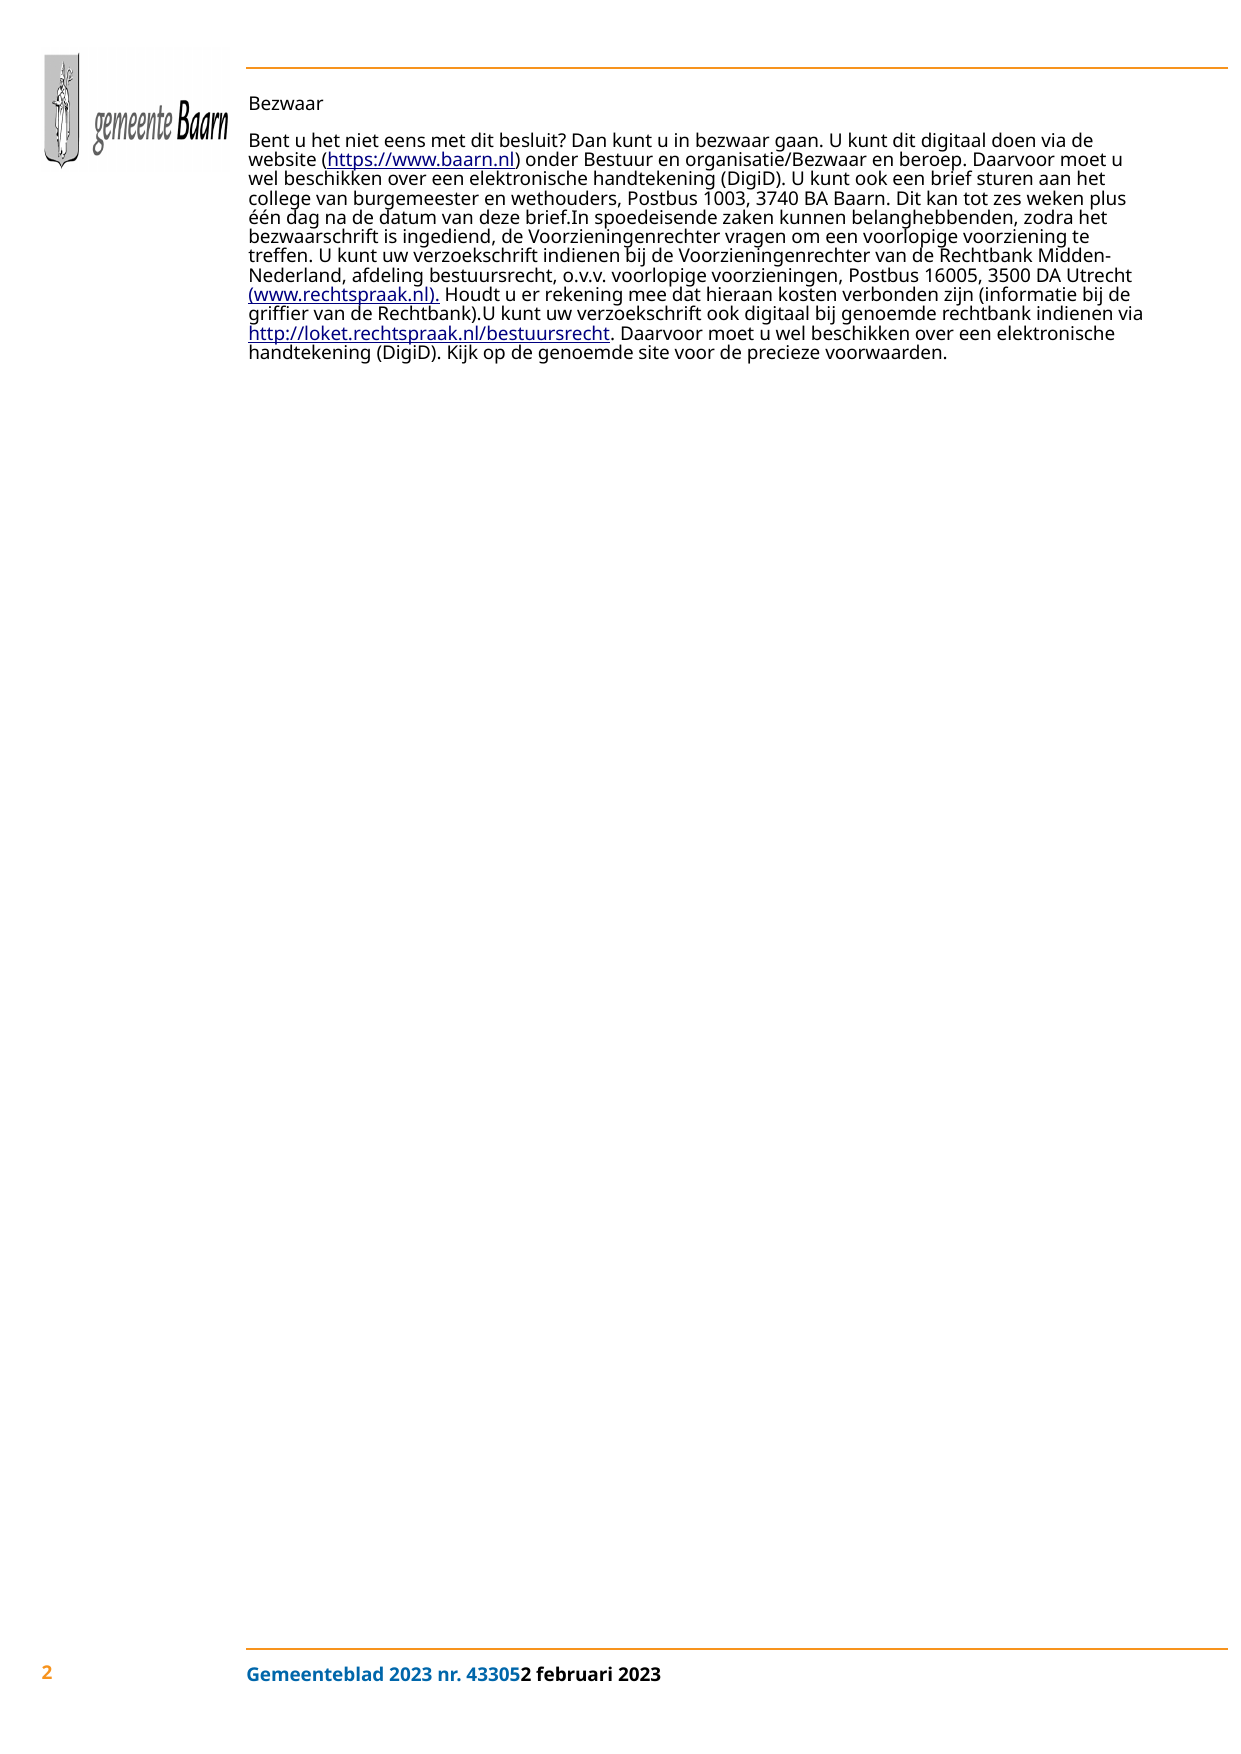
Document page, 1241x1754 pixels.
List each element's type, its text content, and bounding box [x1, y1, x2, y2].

text Bezwaar [248, 95, 1152, 114]
text Bent u het niet eens met dit besluit? Dan kunt u in bezwaar gaan. U kunt dit digitaal doen via de website (https://www.baarn.nl) onder Bestuur en organisatie/Bezwaar en beroep. Daarvoor moet u wel beschikken over een elektronische handtekening (DigiD). U kunt ook een brief sturen aan het college van burgemeester en wethouders, Postbus 1003, 3740 BA Baarn. Dit kan tot zes weken plus één dag na de datum van deze brief.In spoedeisende zaken kunnen belanghebbenden, zodra het bezwaarschrift is ingediend, de Voorzieningenrechter vragen om een voorlopige voorziening te treffen. U kunt uw verzoekschrift indienen bij de Voorzieningenrechter van de Rechtbank Midden-Nederland, afdeling bestuursrecht, o.v.v. voorlopige voorzieningen, Postbus 16005, 3500 DA Utrecht (www.rechtspraak.nl). Houdt u er rekening mee dat hieraan kosten verbonden zijn (informatie bij de griffier van de Rechtbank).U kunt uw verzoekschrift ook digitaal bij genoemde rechtbank indienen via http://loket.rechtspraak.nl/bestuursrecht. Daarvoor moet u wel beschikken over een elektronische handtekening (DigiD). Kijk op de genoemde site voor de precieze voorwaarden. [248, 132, 1152, 363]
picture [41, 47, 231, 172]
